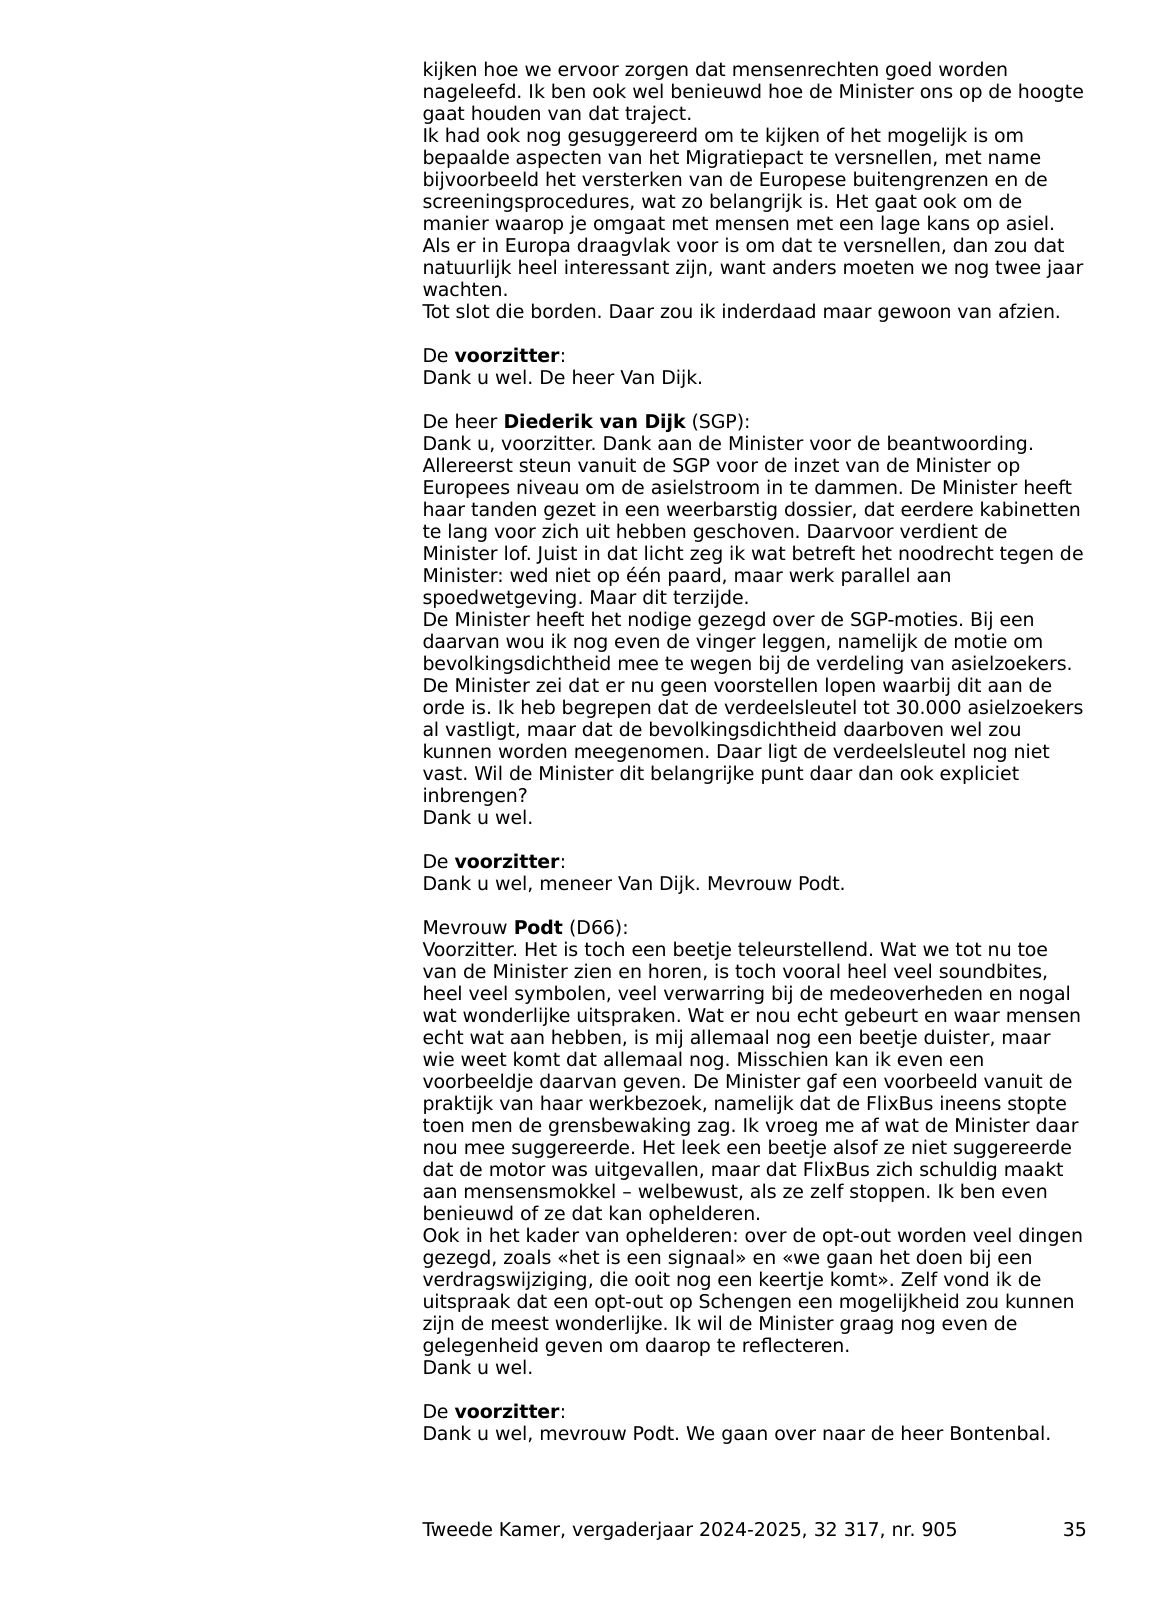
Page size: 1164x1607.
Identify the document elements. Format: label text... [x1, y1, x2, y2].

text De voorzitter: [422, 851, 1087, 873]
text Dank u wel. [422, 807, 1087, 829]
text De voorzitter: [422, 1401, 1087, 1423]
text Voorzitter. Het is toch een beetje teleurstellend. Wat we tot nu toe van de Minister zien en horen, is toch vooral heel veel soundbites, heel veel symbolen, veel verwarring bij de medeoverheden en nogal wat wonderlijke uitspraken. Wat er nou echt gebeurt en waar mensen echt wat aan hebben, is mij allemaal nog een beetje duister, maar wie weet komt dat allemaal nog. Misschien kan ik even een voorbeeldje daarvan geven. De Minister gaf een voorbeeld vanuit de praktijk van haar werkbezoek, namelijk dat de FlixBus ineens stopte toen men de grensbewaking zag. Ik vroeg me af wat de Minister daar nou mee suggereerde. Het leek een beetje alsof ze niet suggereerde dat de motor was uitgevallen, maar dat FlixBus zich schuldig maakt aan mensensmokkel – welbewust, als ze zelf stoppen. Ik ben even benieuwd of ze dat kan ophelderen. [422, 939, 1087, 1225]
text kijken hoe we ervoor zorgen dat mensenrechten goed worden nageleefd. Ik ben ook wel benieuwd hoe de Minister ons op de hoogte gaat houden van dat traject. [422, 59, 1087, 125]
text De Minister heeft het nodige gezegd over de SGP-moties. Bij een daarvan wou ik nog even de vinger leggen, namelijk de motie om bevolkingsdichtheid mee te wegen bij de verdeling van asielzoekers. De Minister zei dat er nu geen voorstellen lopen waarbij dit aan de orde is. Ik heb begrepen dat de verdeelsleutel tot 30.000 asielzoekers al vastligt, maar dat de bevolkingsdichtheid daarboven wel zou kunnen worden meegenomen. Daar ligt de verdeelsleutel nog niet vast. Wil de Minister dit belangrijke punt daar dan ook expliciet inbrengen? [422, 609, 1087, 807]
text Tot slot die borden. Daar zou ik inderdaad maar gewoon van afzien. [422, 301, 1087, 323]
text Dank u, voorzitter. Dank aan de Minister voor de beantwoording. Allereerst steun vanuit de SGP voor de inzet van de Minister op Europees niveau om de asielstroom in te dammen. De Minister heeft haar tanden gezet in een weerbarstig dossier, dat eerdere kabinetten te lang voor zich uit hebben geschoven. Daarvoor verdient de Minister lof. Juist in dat licht zeg ik wat betreft het noodrecht tegen de Minister: wed niet op één paard, maar werk parallel aan spoedwetgeving. Maar dit terzijde. [422, 433, 1087, 609]
text Dank u wel, meneer Van Dijk. Mevrouw Podt. [422, 873, 1087, 895]
text Ik had ook nog gesuggereerd om te kijken of het mogelijk is om bepaalde aspecten van het Migratiepact te versnellen, met name bijvoorbeeld het versterken van de Europese buitengrenzen en de screeningsprocedures, wat zo belangrijk is. Het gaat ook om de manier waarop je omgaat met mensen met een lage kans op asiel. Als er in Europa draagvlak voor is om dat te versnellen, dan zou dat natuurlijk heel interessant zijn, want anders moeten we nog twee jaar wachten. [422, 125, 1087, 301]
text Dank u wel, mevrouw Podt. We gaan over naar de heer Bontenbal. [422, 1423, 1087, 1445]
text Mevrouw Podt (D66): [422, 917, 1087, 939]
text Ook in het kader van ophelderen: over de opt-out worden veel dingen gezegd, zoals «het is een signaal» en «we gaan het doen bij een verdragswijziging, die ooit nog een keertje komt». Zelf vond ik de uitspraak dat een opt-out op Schengen een mogelijkheid zou kunnen zijn de meest wonderlijke. Ik wil de Minister graag nog even de gelegenheid geven om daarop te reflecteren. [422, 1225, 1087, 1357]
text Dank u wel. De heer Van Dijk. [422, 367, 1087, 389]
text De voorzitter: [422, 345, 1087, 367]
text De heer Diederik van Dijk (SGP): [422, 411, 1087, 433]
text Dank u wel. [422, 1357, 1087, 1379]
